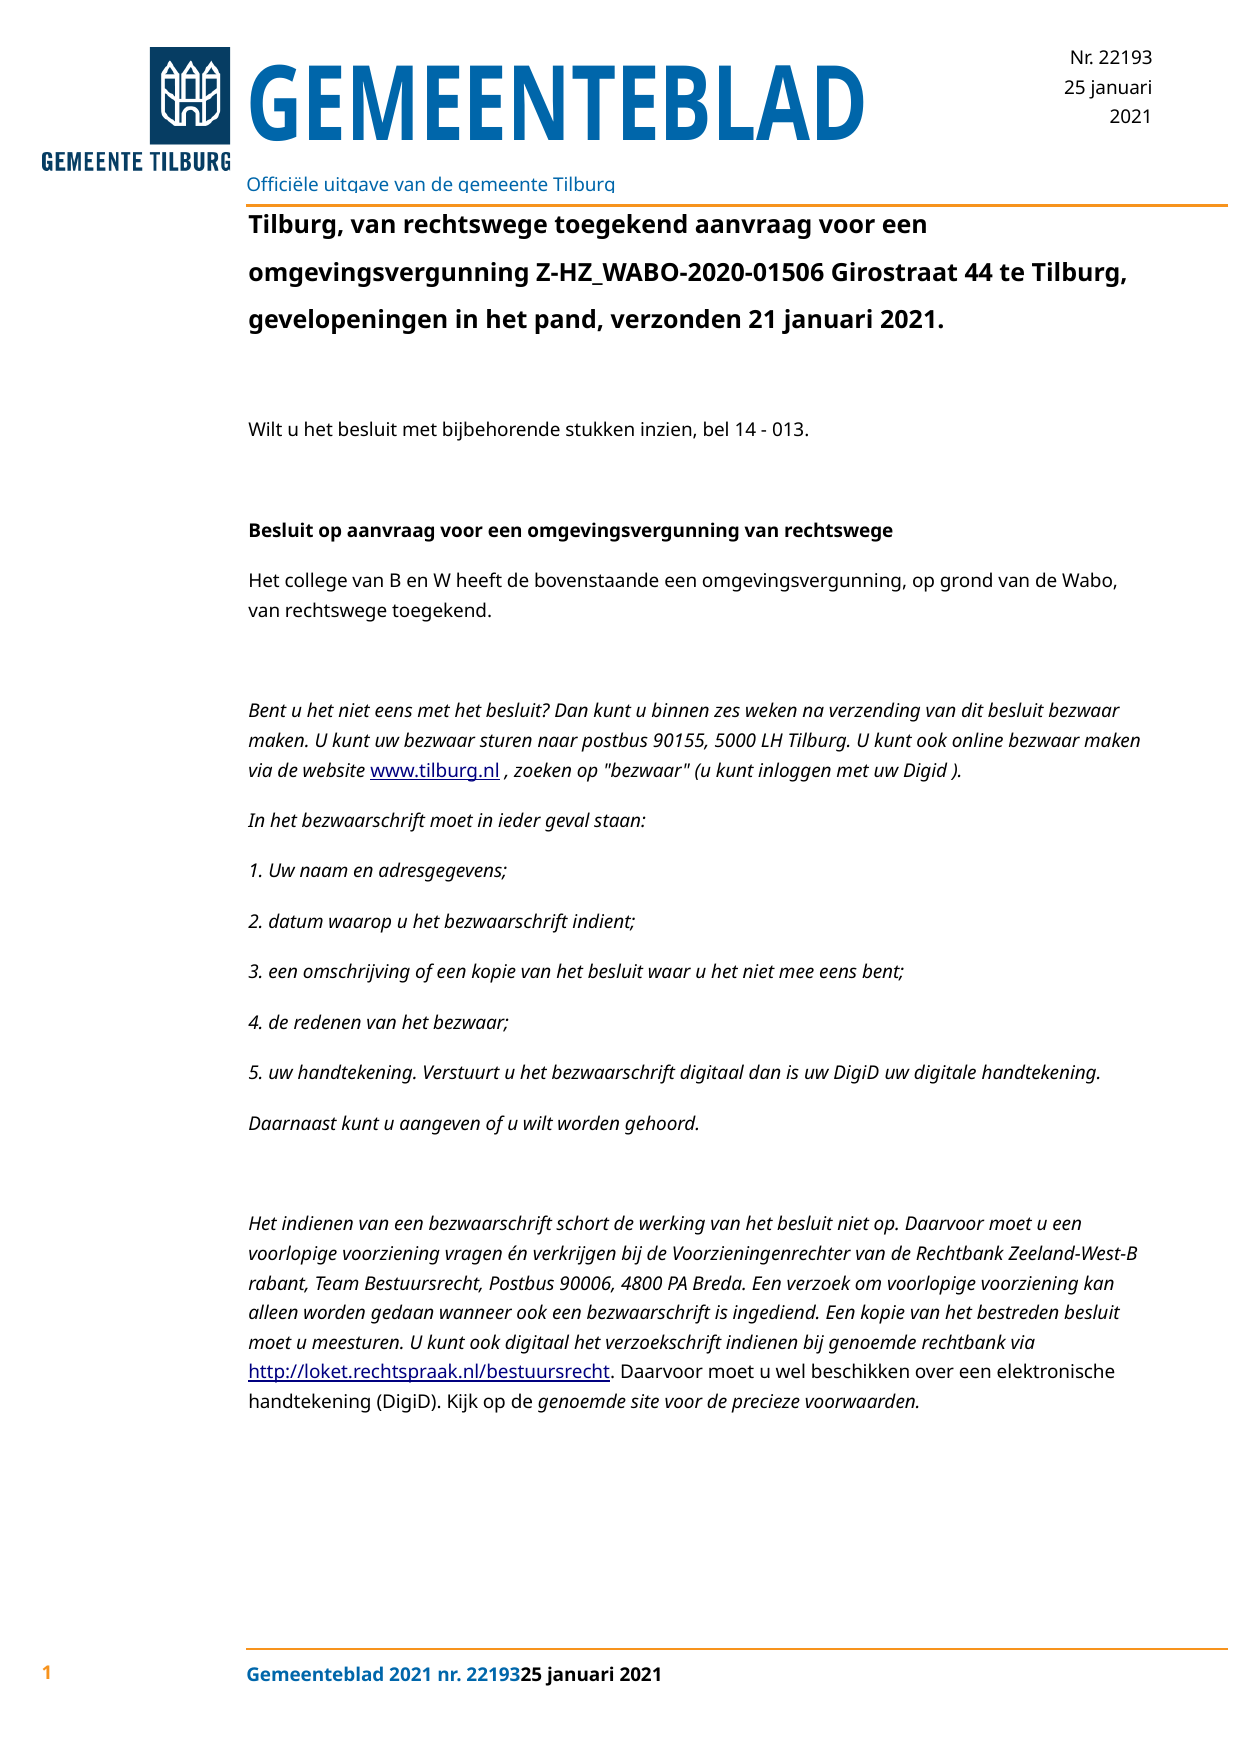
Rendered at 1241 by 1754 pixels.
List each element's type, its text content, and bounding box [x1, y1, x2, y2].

picture [41, 47, 231, 172]
text 1. Uw naam en adresgegevens; [248, 858, 1152, 883]
text Wilt u het besluit met bijbehorende stukken inzien, bel 14 - 013. [248, 416, 1152, 442]
text Het indienen van een bezwaarschrift schort de werking van het besluit niet op. Daarvoor moet u een voorlopige voorziening vragen én verkrijgen bij de Voorzieningenrechter van de Rechtbank Zeeland-West-B rabant, Team Bestuursrecht, Postbus 90006, 4800 PA Breda. Een verzoek om voorlopige voorziening kan alleen worden gedaan wanneer ook een bezwaarschrift is ingediend. Een kopie van het bestreden besluit moet u meesturen. U kunt ook digitaal het verzoekschrift indienen bij genoemde rechtbank via http://loket.rechtspraak.nl/bestuursrecht. Daarvoor moet u wel beschikken over een elektronische handtekening (DigiD). Kijk op de genoemde site voor de precieze voorwaarden. [248, 1211, 1152, 1414]
text Tilburg, van rechtswege toegekend aanvraag voor een omgevingsvergunning Z-HZ_WABO-2020-01506 Girostraat 44 te Tilburg, gevelopeningen in het pand, verzonden 21 januari 2021. [248, 207, 1152, 336]
text Besluit op aanvraag voor een omgevingsvergunning van rechtswege [248, 517, 1152, 542]
text In het bezwaarschrift moet in ieder geval staan: [248, 807, 1152, 833]
text Bent u het niet eens met het besluit? Dan kunt u binnen zes weken na verzending van dit besluit bezwaar maken. U kunt uw bezwaar sturen naar postbus 90155, 5000 LH Tilburg. U kunt ook online bezwaar maken via de website www.tilburg.nl , zoeken op "bezwaar" (u kunt inloggen met uw Digid ). [248, 698, 1152, 782]
text Het college van B en W heeft de bovenstaande een omgevingsvergunning, op grond van de Wabo, van rechtswege toegekend. [248, 567, 1152, 622]
text 2. datum waarop u het bezwaarschrift indient; [248, 908, 1152, 934]
text 3. een omschrijving of een kopie van het besluit waar u het niet mee eens bent; [248, 958, 1152, 984]
text 5. uw handtekening. Verstuurt u het bezwaarschrift digitaal dan is uw DigiD uw digitale handtekening. [248, 1059, 1152, 1085]
text Daarnaast kunt u aangeven of u wilt worden gehoord. [248, 1110, 1152, 1135]
text 4. de redenen van het bezwaar; [248, 1009, 1152, 1034]
